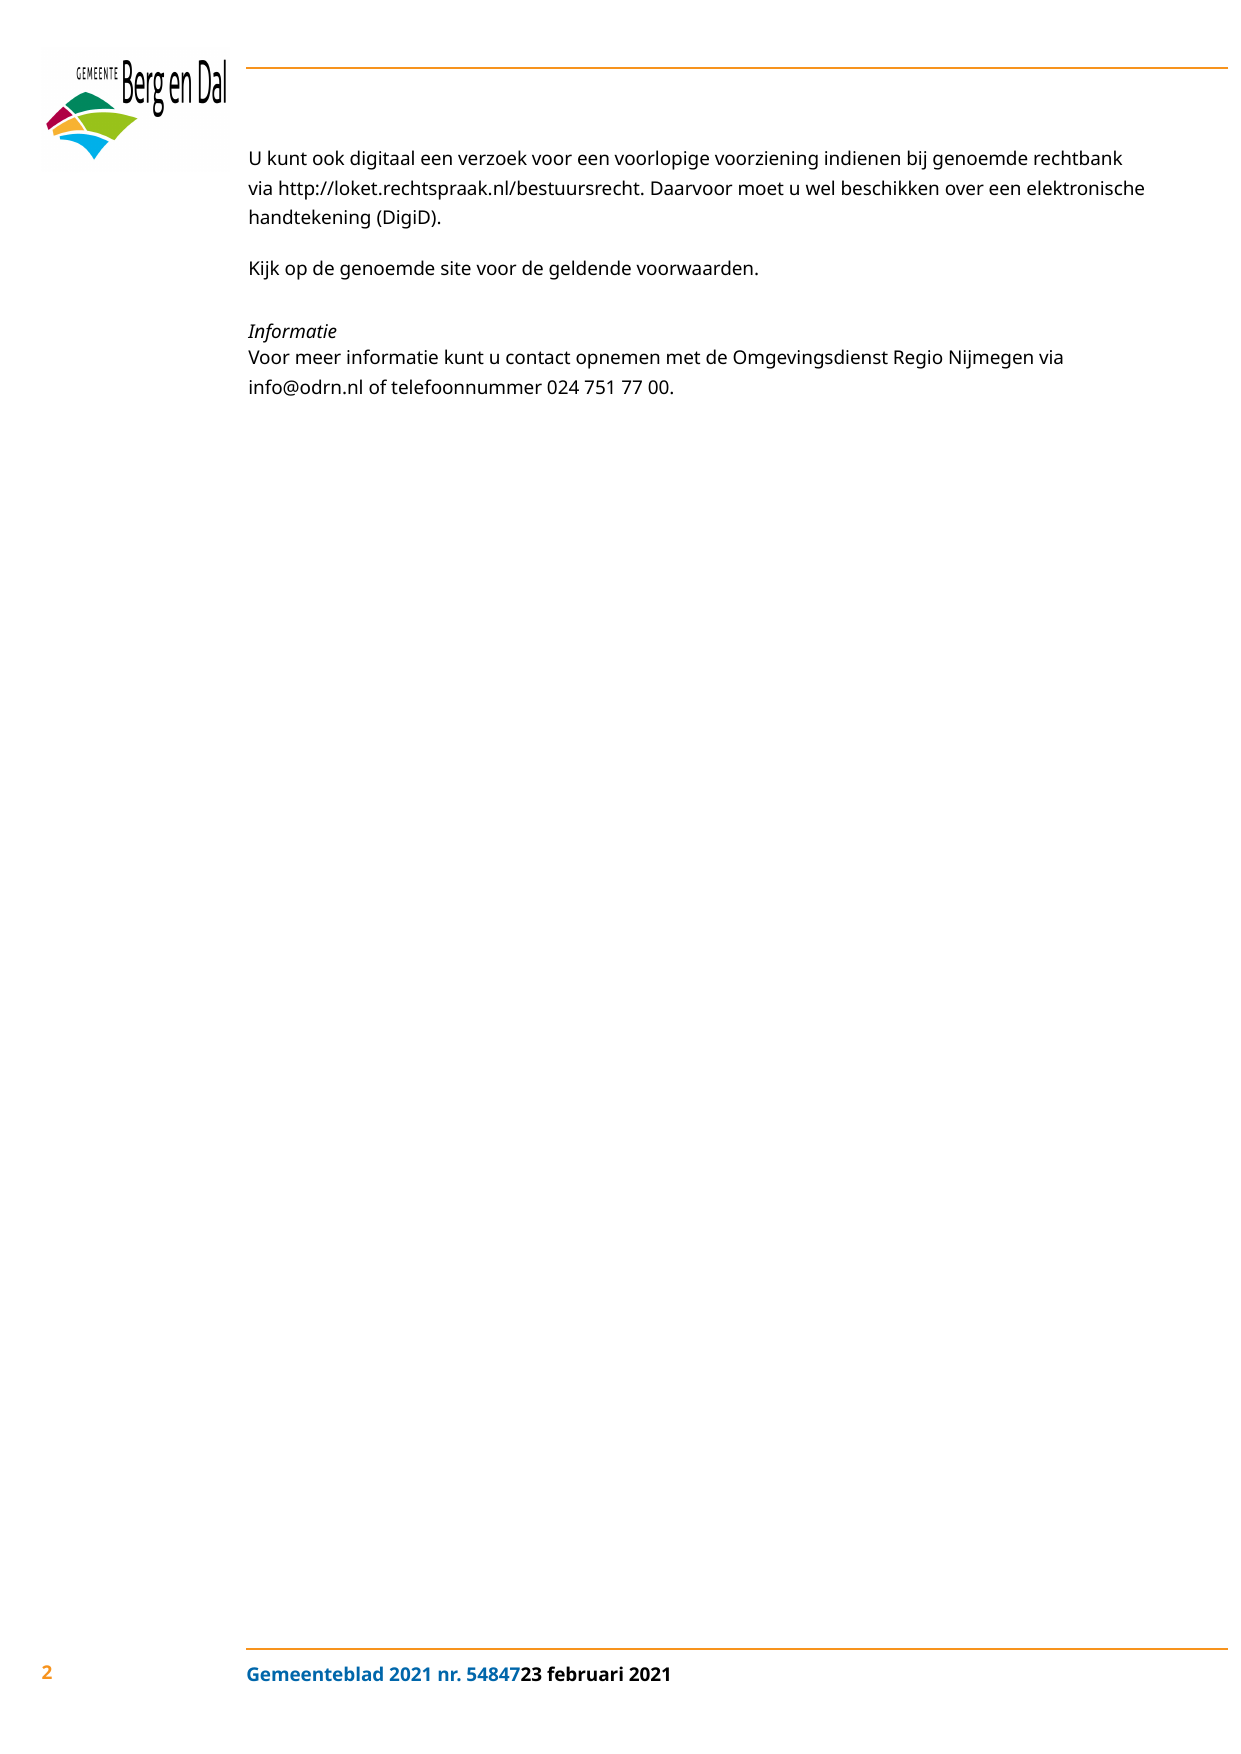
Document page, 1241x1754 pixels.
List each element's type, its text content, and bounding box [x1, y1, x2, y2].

picture [41, 47, 231, 172]
text Informatie [248, 319, 1152, 344]
text U kunt ook digitaal een verzoek voor een voorlopige voorziening indienen bij genoemde rechtbank via http://loket.rechtspraak.nl/bestuursrecht. Daarvoor moet u wel beschikken over een elektronische handtekening (DigiD). [248, 145, 1152, 230]
text Voor meer informatie kunt u contact opnemen met de Omgevingsdienst Regio Nijmegen via info@odrn.nl of telefoonnummer 024 751 77 00. [248, 344, 1152, 400]
text Kijk op de genoemde site voor de geldende voorwaarden. [248, 255, 1152, 281]
